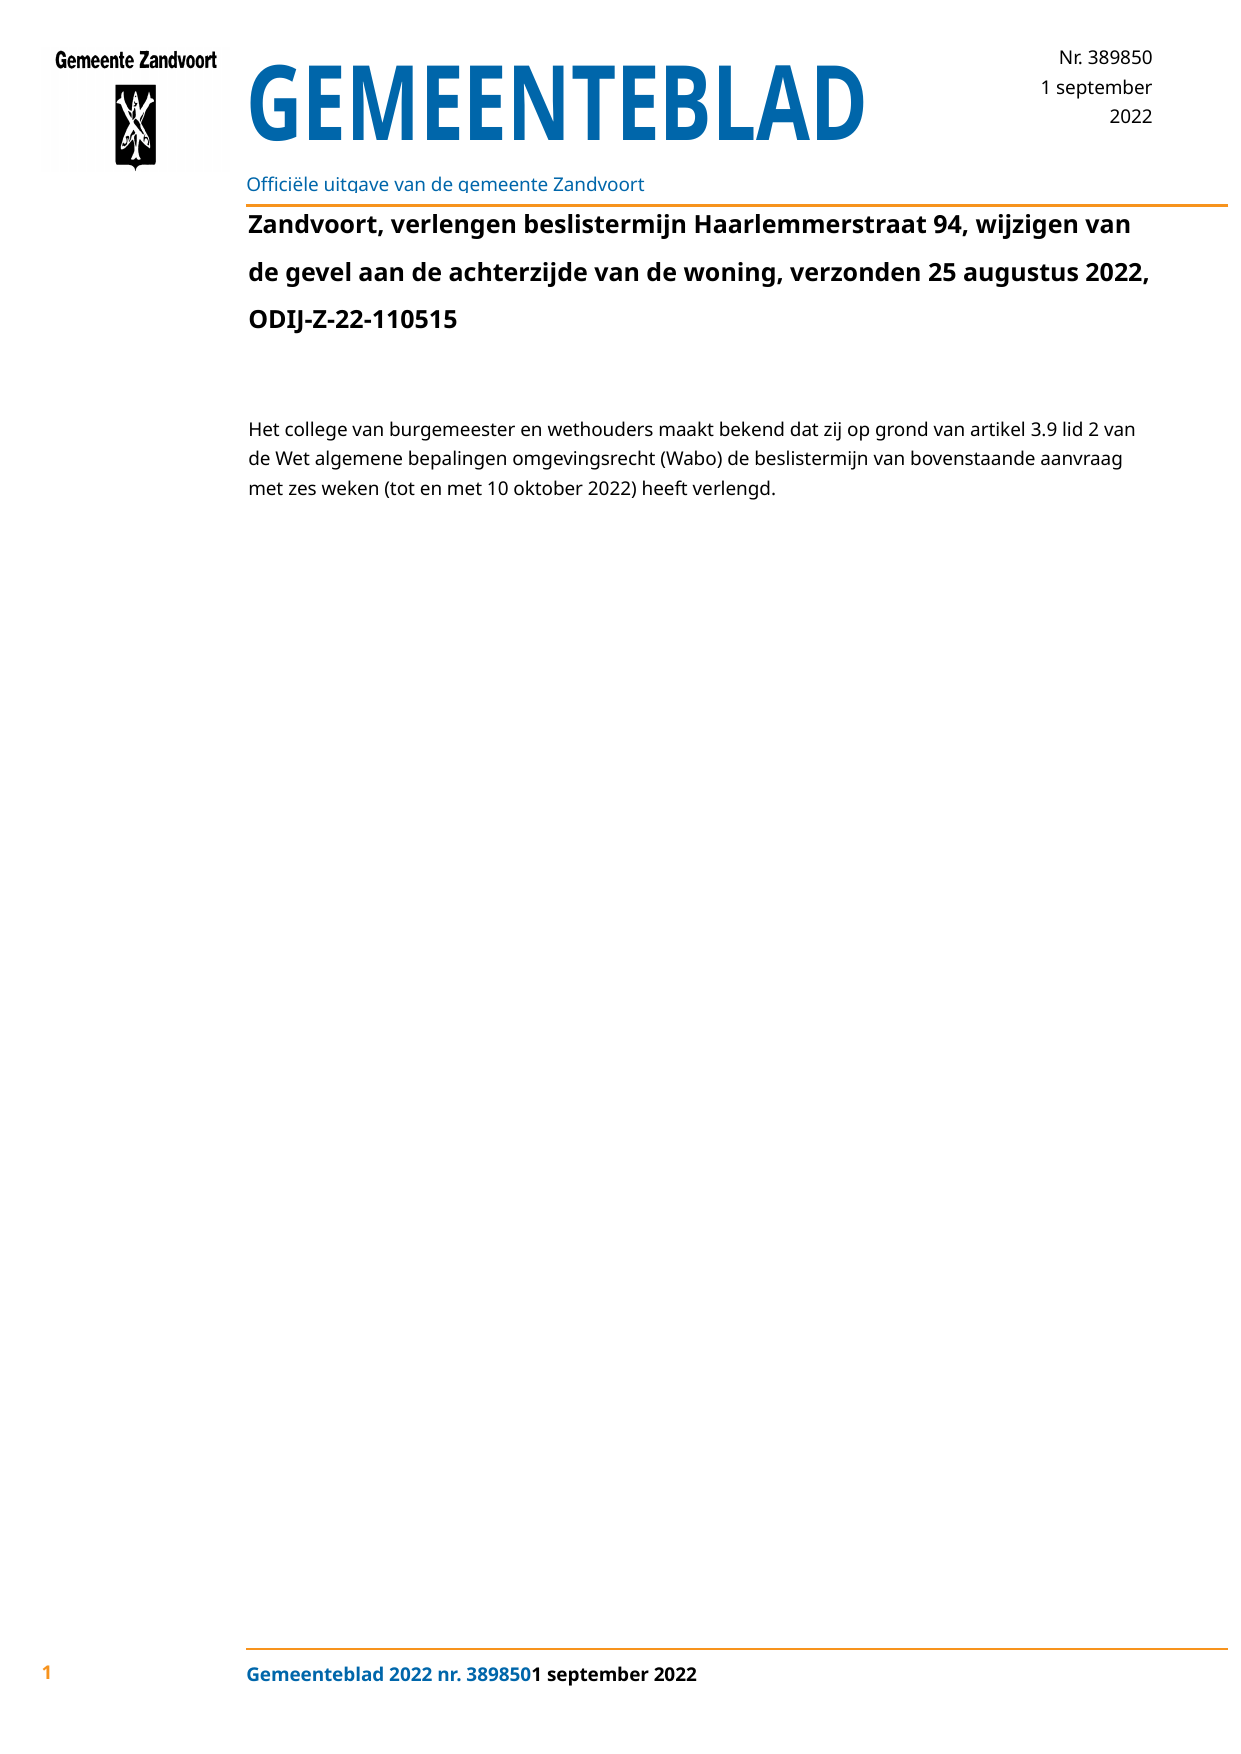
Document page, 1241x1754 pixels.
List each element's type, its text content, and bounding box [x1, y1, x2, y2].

text Het college van burgemeester en wethouders maakt bekend dat zij op grond van artikel 3.9 lid 2 van de Wet algemene bepalingen omgevingsrecht (Wabo) de beslistermijn van bovenstaande aanvraag met zes weken (tot en met 10 oktober 2022) heeft verlengd. [248, 416, 1152, 501]
text Zandvoort, verlengen beslistermijn Haarlemmerstraat 94, wijzigen van de gevel aan de achterzijde van de woning, verzonden 25 augustus 2022, ODIJ-Z-22-110515 [248, 207, 1152, 336]
picture [41, 47, 231, 172]
